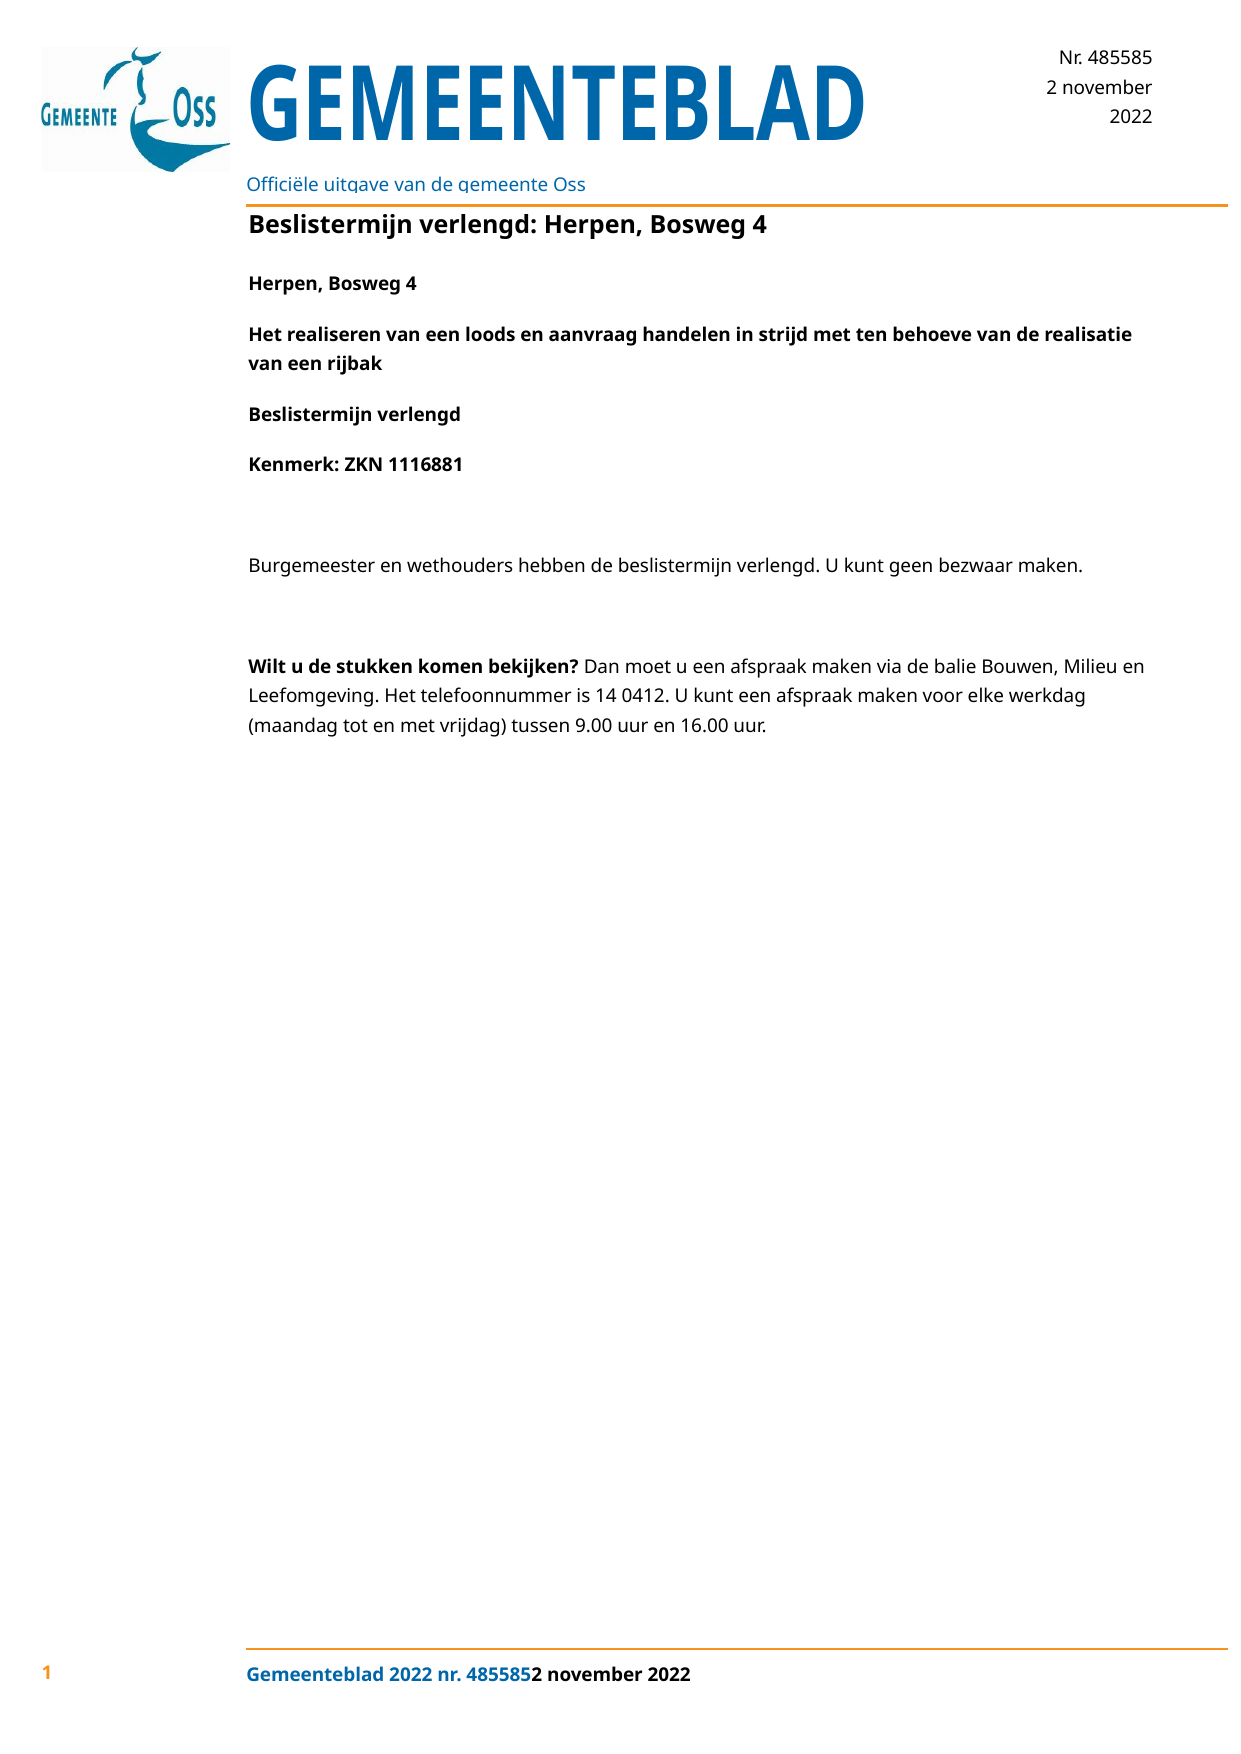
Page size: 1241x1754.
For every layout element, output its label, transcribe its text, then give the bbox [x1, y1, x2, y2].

picture [41, 47, 231, 172]
text Beslistermijn verlengd [248, 401, 1152, 426]
text Burgemeester en wethouders hebben de beslistermijn verlengd. U kunt geen bezwaar maken. [248, 552, 1152, 578]
text Herpen, Bosweg 4 [248, 270, 1152, 296]
text Wilt u de stukken komen bekijken? Dan moet u een afspraak maken via de balie Bouwen, Milieu en Leefomgeving. Het telefoonnummer is 14 0412. U kunt een afspraak maken voor elke werkdag (maandag tot en met vrijdag) tussen 9.00 uur en 16.00 uur. [248, 653, 1152, 738]
text Het realiseren van een loods en aanvraag handelen in strijd met ten behoeve van de realisatie van een rijbak [248, 321, 1152, 376]
text Beslistermijn verlengd: Herpen, Bosweg 4 [248, 207, 1152, 241]
text Kenmerk: ZKN 1116881 [248, 451, 1152, 477]
